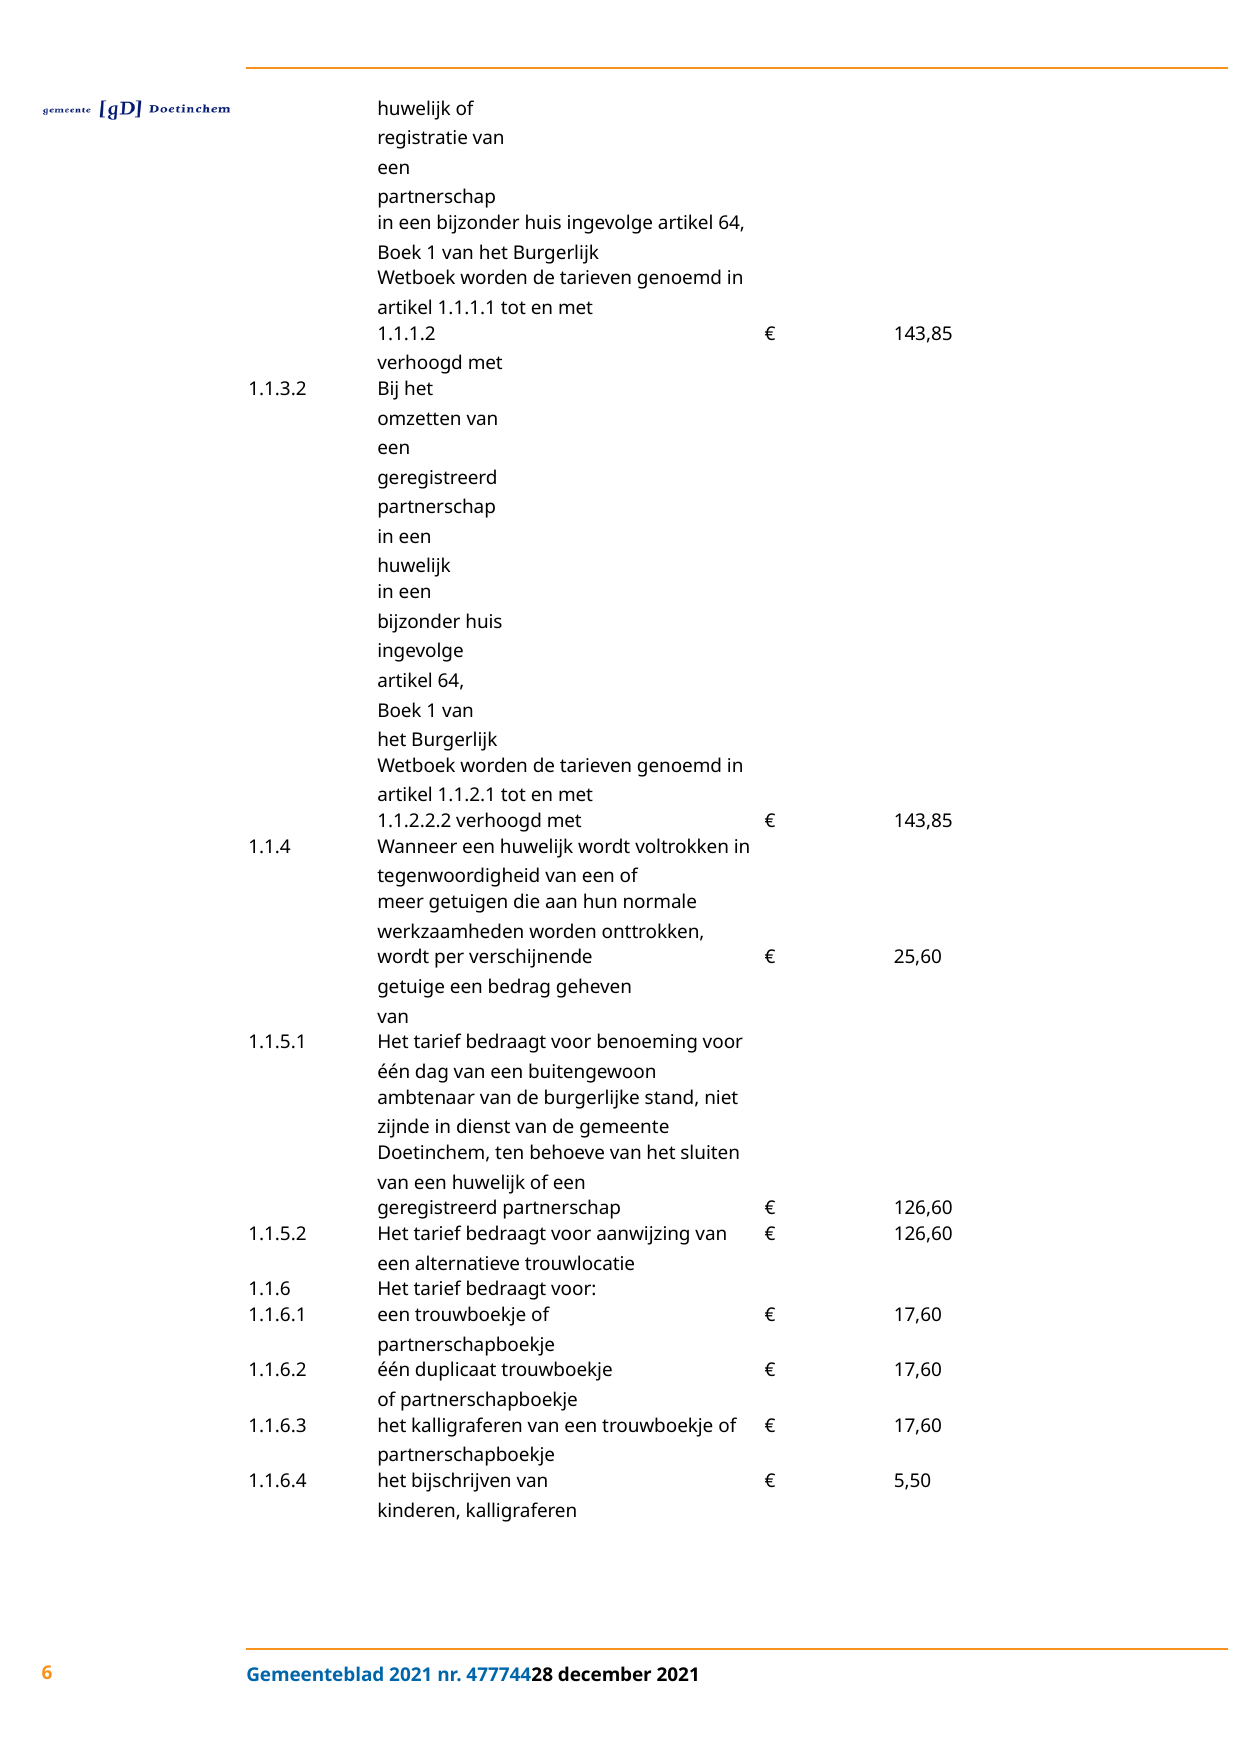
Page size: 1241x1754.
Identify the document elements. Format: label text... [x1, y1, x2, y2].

table_cell [1023, 1412, 1152, 1467]
table_cell [635, 1276, 764, 1301]
table_cell [1023, 889, 1152, 944]
table_cell [1023, 1195, 1152, 1220]
table_cell 17,60 [894, 1357, 1022, 1412]
table_cell [635, 320, 764, 752]
table_cell [894, 1276, 1022, 1301]
table_cell wordt per verschijnende getuige een bedrag geheven van [377, 944, 635, 1029]
table_cell [506, 1548, 635, 1574]
table_cell [248, 944, 377, 1029]
table_cell [635, 1195, 764, 1220]
table_cell [635, 1467, 764, 1523]
table_cell [1023, 1084, 1152, 1139]
table_cell [248, 889, 377, 944]
table_cell [1023, 1523, 1152, 1548]
table_cell een trouwboekje of partnerschapboekje [377, 1301, 635, 1357]
table_cell huwelijk of registratie van een partnerschap [377, 95, 506, 209]
table_cell [764, 265, 893, 320]
table_cell [764, 752, 893, 807]
table_cell [1023, 375, 1152, 578]
table_cell 1.1.5.2 [248, 1220, 377, 1276]
table_cell [248, 209, 377, 264]
table_cell [248, 265, 377, 320]
table_cell meer getuigen die aan hun normale werkzaamheden worden onttrokken, [377, 889, 764, 944]
table_cell [248, 1548, 377, 1574]
table_cell [248, 1139, 377, 1194]
table_cell [764, 1276, 893, 1301]
table_cell [1023, 1220, 1152, 1276]
table_cell 126,60 [894, 1195, 1022, 1220]
table_cell [894, 752, 1022, 807]
table_cell 1.1.6.4 [248, 1467, 377, 1523]
table_cell in een bijzonder huis ingevolge artikel 64, Boek 1 van het Burgerlijk [377, 209, 764, 264]
table_cell 1.1.6.2 [248, 1357, 377, 1412]
table_cell [1023, 209, 1152, 264]
table_cell [635, 1523, 764, 1548]
table_cell 126,60 [894, 1220, 1022, 1276]
table_cell [764, 1139, 893, 1194]
table_cell [894, 1139, 1022, 1194]
table_cell [1023, 1467, 1152, 1523]
table_cell [635, 1357, 764, 1412]
table_cell [248, 1574, 377, 1600]
table_cell [1023, 1301, 1152, 1357]
table_cell [635, 1548, 764, 1574]
table_cell [764, 579, 893, 752]
table_cell 1.1.4 [248, 833, 377, 888]
table_cell € [764, 808, 893, 833]
table_cell [764, 1574, 893, 1600]
table_cell [894, 1029, 1022, 1084]
table_cell Het tarief bedraagt voor benoeming voor één dag van een buitengewoon [377, 1029, 764, 1084]
table_cell [1023, 265, 1152, 320]
table_cell [1023, 1548, 1152, 1574]
table_cell [248, 320, 377, 375]
table_cell 1.1.2.2.2 verhoogd met [377, 808, 635, 833]
table_cell [894, 579, 1022, 752]
table_cell [377, 1574, 506, 1600]
table_cell [894, 375, 1022, 578]
table_cell Bij het omzetten van een geregistreerd partnerschap in een huwelijk [377, 375, 506, 578]
table_cell 1.1.6.3 [248, 1412, 377, 1467]
table_cell 5,50 [894, 1467, 1022, 1523]
table_cell 1.1.1.2 verhoogd met [377, 320, 506, 375]
table_cell [1023, 1357, 1152, 1412]
table_cell [635, 944, 764, 1029]
table_cell 143,85 [894, 320, 1022, 375]
table_cell [764, 209, 893, 264]
table_cell 25,60 [894, 944, 1022, 1029]
table_cell [764, 95, 893, 209]
table_cell [764, 889, 893, 944]
table_cell [894, 209, 1022, 264]
table_cell [248, 1084, 377, 1139]
table_cell [1023, 579, 1152, 752]
table_cell [635, 1301, 764, 1357]
table_cell [635, 95, 764, 209]
table_cell [635, 808, 764, 833]
table_cell Wetboek worden de tarieven genoemd in artikel 1.1.1.1 tot en met [377, 265, 764, 320]
table_cell [894, 1574, 1022, 1600]
table_cell [377, 1548, 506, 1574]
table_cell geregistreerd partnerschap [377, 1195, 635, 1220]
table_cell Het tarief bedraagt voor aanwijzing van een alternatieve trouwlocatie [377, 1220, 764, 1276]
table_cell € [764, 1467, 893, 1523]
table_cell [764, 1029, 893, 1084]
table_cell [764, 1548, 893, 1574]
table_cell ambtenaar van de burgerlijke stand, niet zijnde in dienst van de gemeente [377, 1084, 764, 1139]
table_cell [1023, 320, 1152, 375]
table_cell [248, 1523, 377, 1548]
table_cell 17,60 [894, 1412, 1022, 1467]
table_cell [506, 320, 635, 752]
table_cell [506, 95, 635, 209]
table_cell 143,85 [894, 808, 1022, 833]
table_cell [1023, 808, 1152, 833]
table_cell € [764, 1220, 893, 1276]
table_cell 1.1.5.1 [248, 1029, 377, 1084]
table_cell [894, 1084, 1022, 1139]
table_cell het kalligraferen van een trouwboekje of partnerschapboekje [377, 1412, 764, 1467]
table_cell [1023, 1574, 1152, 1600]
table_cell [1023, 1139, 1152, 1194]
table_cell [894, 95, 1022, 209]
table_cell 1.1.3.2 [248, 375, 377, 578]
table_cell [1023, 1029, 1152, 1084]
table_cell [764, 375, 893, 578]
table_cell [1023, 944, 1152, 1029]
picture [41, 47, 231, 172]
table_cell [894, 1523, 1022, 1548]
table_cell één duplicaat trouwboekje of partnerschapboekje [377, 1357, 635, 1412]
table_cell € [764, 1195, 893, 1220]
table_cell 1.1.6.1 [248, 1301, 377, 1357]
table_cell [1023, 95, 1152, 209]
table_cell [377, 1523, 506, 1548]
table_cell in een bijzonder huis ingevolge artikel 64, Boek 1 van het Burgerlijk [377, 579, 506, 752]
table_cell het bijschrijven van kinderen, kalligraferen [377, 1467, 635, 1523]
table_cell [1023, 1276, 1152, 1301]
table_cell Wetboek worden de tarieven genoemd in artikel 1.1.2.1 tot en met [377, 752, 764, 807]
table_cell [764, 1084, 893, 1139]
table_cell Het tarief bedraagt voor: [377, 1276, 635, 1301]
table_cell € [764, 944, 893, 1029]
table_cell [248, 579, 377, 752]
table_cell [1023, 752, 1152, 807]
table_cell [894, 1548, 1022, 1574]
table_cell € [764, 1357, 893, 1412]
table_cell 17,60 [894, 1301, 1022, 1357]
table_cell [248, 752, 377, 807]
table_cell [764, 1523, 893, 1548]
table_cell € [764, 1301, 893, 1357]
table_cell [506, 1523, 635, 1548]
table_cell [506, 1574, 635, 1600]
table_cell [248, 1195, 377, 1220]
table_cell 1.1.6 [248, 1276, 377, 1301]
table_cell [894, 265, 1022, 320]
table_cell € [764, 320, 893, 375]
table_cell [1023, 833, 1152, 888]
table_cell [635, 1574, 764, 1600]
table_cell Wanneer een huwelijk wordt voltrokken in tegenwoordigheid van een of [377, 833, 893, 888]
table_cell Doetinchem, ten behoeve van het sluiten van een huwelijk of een [377, 1139, 764, 1194]
table_cell € [764, 1412, 893, 1467]
table_cell [894, 833, 1022, 888]
table_cell [248, 95, 377, 209]
table_cell [894, 889, 1022, 944]
table_cell [248, 808, 377, 833]
